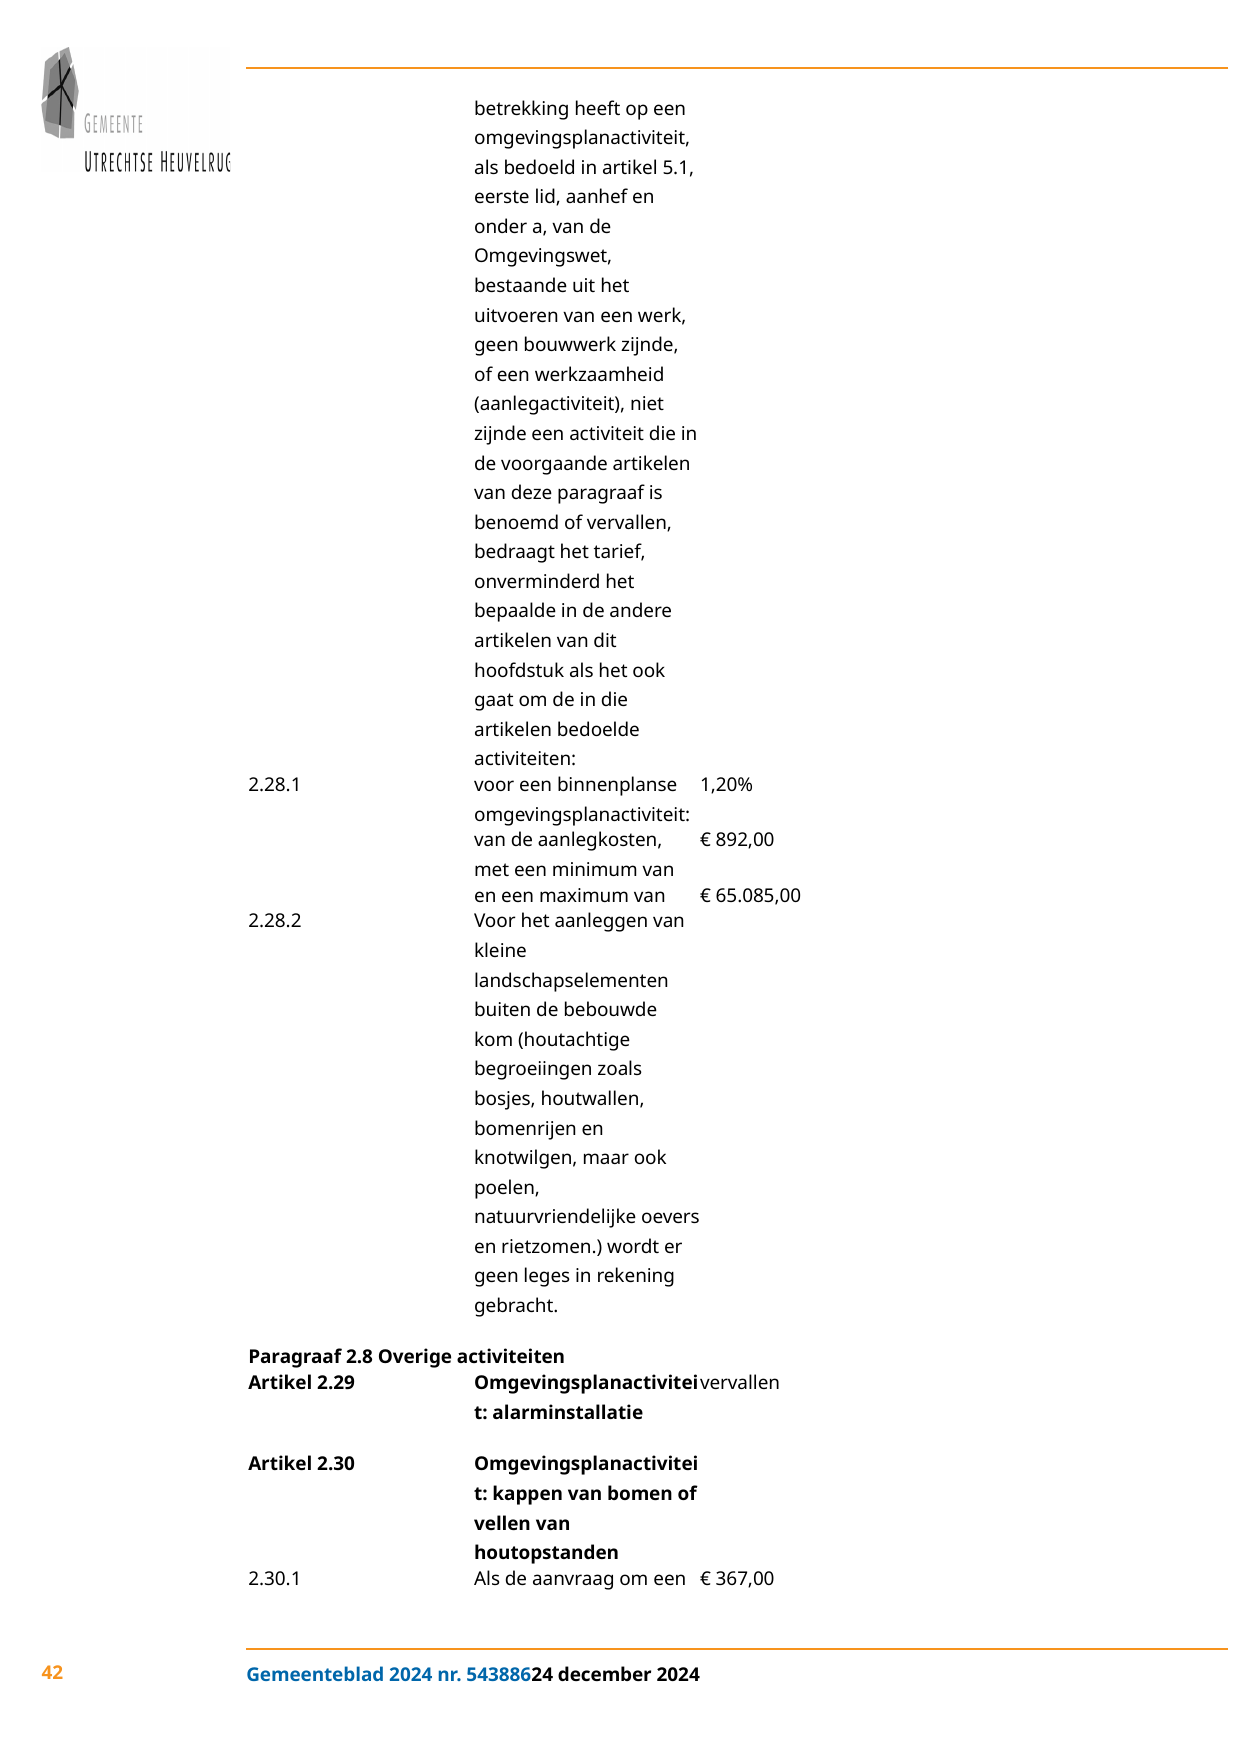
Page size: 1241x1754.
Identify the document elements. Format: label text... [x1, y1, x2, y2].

table_cell € 65.085,00 [700, 882, 1152, 908]
table_cell Omgevingsplanactiviteit: alarminstallatie [474, 1370, 700, 1425]
table_cell 1,20% [700, 771, 1152, 827]
table_cell [474, 1425, 700, 1451]
table_cell [474, 1318, 700, 1344]
table_cell Paragraaf 2.8 Overige activiteiten [248, 1344, 700, 1369]
table_cell [248, 95, 474, 771]
table_cell 2.30.1 [248, 1565, 474, 1591]
picture [41, 47, 231, 172]
table_cell 2.28.1 [248, 771, 474, 827]
table_cell Voor het aanleggen van kleine landschapselementen buiten de bebouwde kom (houtachtige begroeiingen zoals bosjes, houtwallen, bomenrijen en knotwilgen, maar ook poelen, natuurvriendelijke oevers en rietzomen.) wordt er geen leges in rekening gebracht. [474, 908, 700, 1318]
table_cell [248, 882, 474, 908]
table_cell [700, 908, 1152, 1318]
table_cell [248, 827, 474, 882]
table_cell Omgevingsplanactiviteit: kappen van bomen of vellen van houtopstanden [474, 1451, 700, 1565]
table_cell [700, 1451, 1152, 1565]
table_cell en een maximum van [474, 882, 700, 908]
table_cell [700, 95, 1152, 771]
table_cell Artikel 2.30 [248, 1451, 474, 1565]
table_cell betrekking heeft op een omgevingsplanactiviteit, als bedoeld in artikel 5.1, eerste lid, aanhef en onder a, van de Omgevingswet, bestaande uit het uitvoeren van een werk, geen bouwwerk zijnde, of een werkzaamheid (aanlegactiviteit), niet zijnde een activiteit die in de voorgaande artikelen van deze paragraaf is benoemd of vervallen, bedraagt het tarief, onverminderd het bepaalde in de andere artikelen van dit hoofdstuk als het ook gaat om de in die artikelen bedoelde activiteiten: [474, 95, 700, 771]
table_cell [700, 1318, 1152, 1344]
table_cell [700, 1425, 1152, 1451]
table_cell € 367,00 [700, 1565, 1152, 1591]
table_cell van de aanlegkosten, met een minimum van [474, 827, 700, 882]
table_cell 2.28.2 [248, 908, 474, 1318]
table_cell Artikel 2.29 [248, 1370, 474, 1425]
table_cell [248, 1425, 474, 1451]
table_cell Als de aanvraag om een [474, 1565, 700, 1591]
table_cell [248, 1318, 474, 1344]
table_cell voor een binnenplanse omgevingsplanactiviteit: [474, 771, 700, 827]
table_cell [700, 1344, 1152, 1369]
table_cell € 892,00 [700, 827, 1152, 882]
table_cell vervallen [700, 1370, 1152, 1425]
